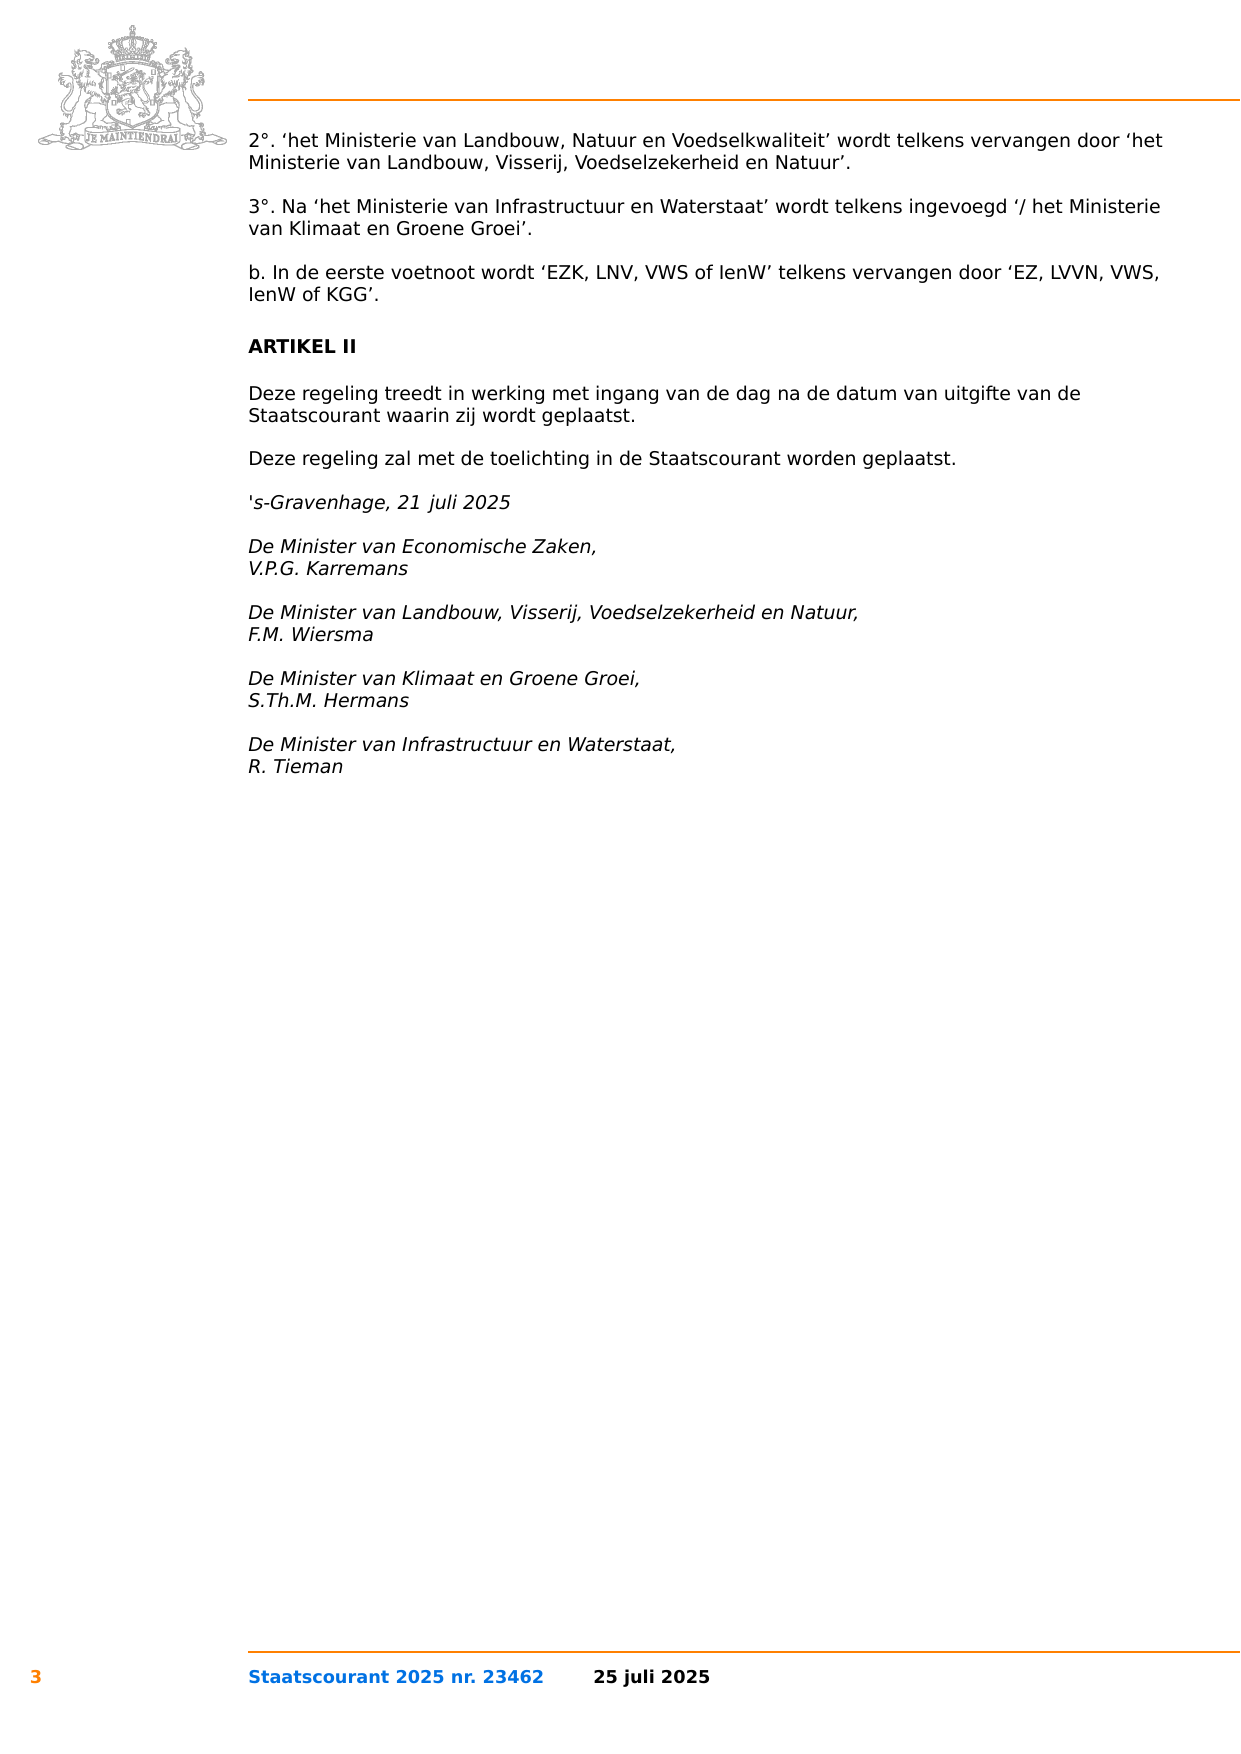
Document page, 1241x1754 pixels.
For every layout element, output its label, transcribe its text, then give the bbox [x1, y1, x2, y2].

text 3°. Na ‘het Ministerie van Infrastructuur en Waterstaat’ wordt telkens ingevoegd ‘/ het Ministerie van Klimaat en Groene Groei’. [248, 196, 1163, 240]
text Deze regeling treedt in werking met ingang van de dag na de datum van uitgifte van de Staatscourant waarin zij wordt geplaatst. [248, 382, 1163, 426]
text Deze regeling zal met de toelichting in de Staatscourant worden geplaatst. [248, 448, 1163, 470]
text 2°. ‘het Ministerie van Landbouw, Natuur en Voedselkwaliteit’ wordt telkens vervangen door ‘het Ministerie van Landbouw, Visserij, Voedselzekerheid en Natuur’. [248, 130, 1163, 174]
text De Minister van Landbouw, Visserij, Voedselzekerheid en Natuur, F.M. Wiersma [248, 602, 1163, 646]
text b. In de eerste voetnoot wordt ‘EZK, LNV, VWS of IenW’ telkens vervangen door ‘EZ, LVVN, VWS, IenW of KGG’. [248, 262, 1163, 306]
text 's-Gravenhage, 21 juli 2025 [248, 492, 1163, 514]
text De Minister van Klimaat en Groene Groei, S.Th.M. Hermans [248, 668, 1163, 712]
text De Minister van Infrastructuur en Waterstaat, R. Tieman [248, 733, 1163, 777]
picture [38, 25, 227, 150]
text De Minister van Economische Zaken, V.P.G. Karremans [248, 536, 1163, 580]
subtitle ARTIKEL II [248, 336, 1163, 357]
